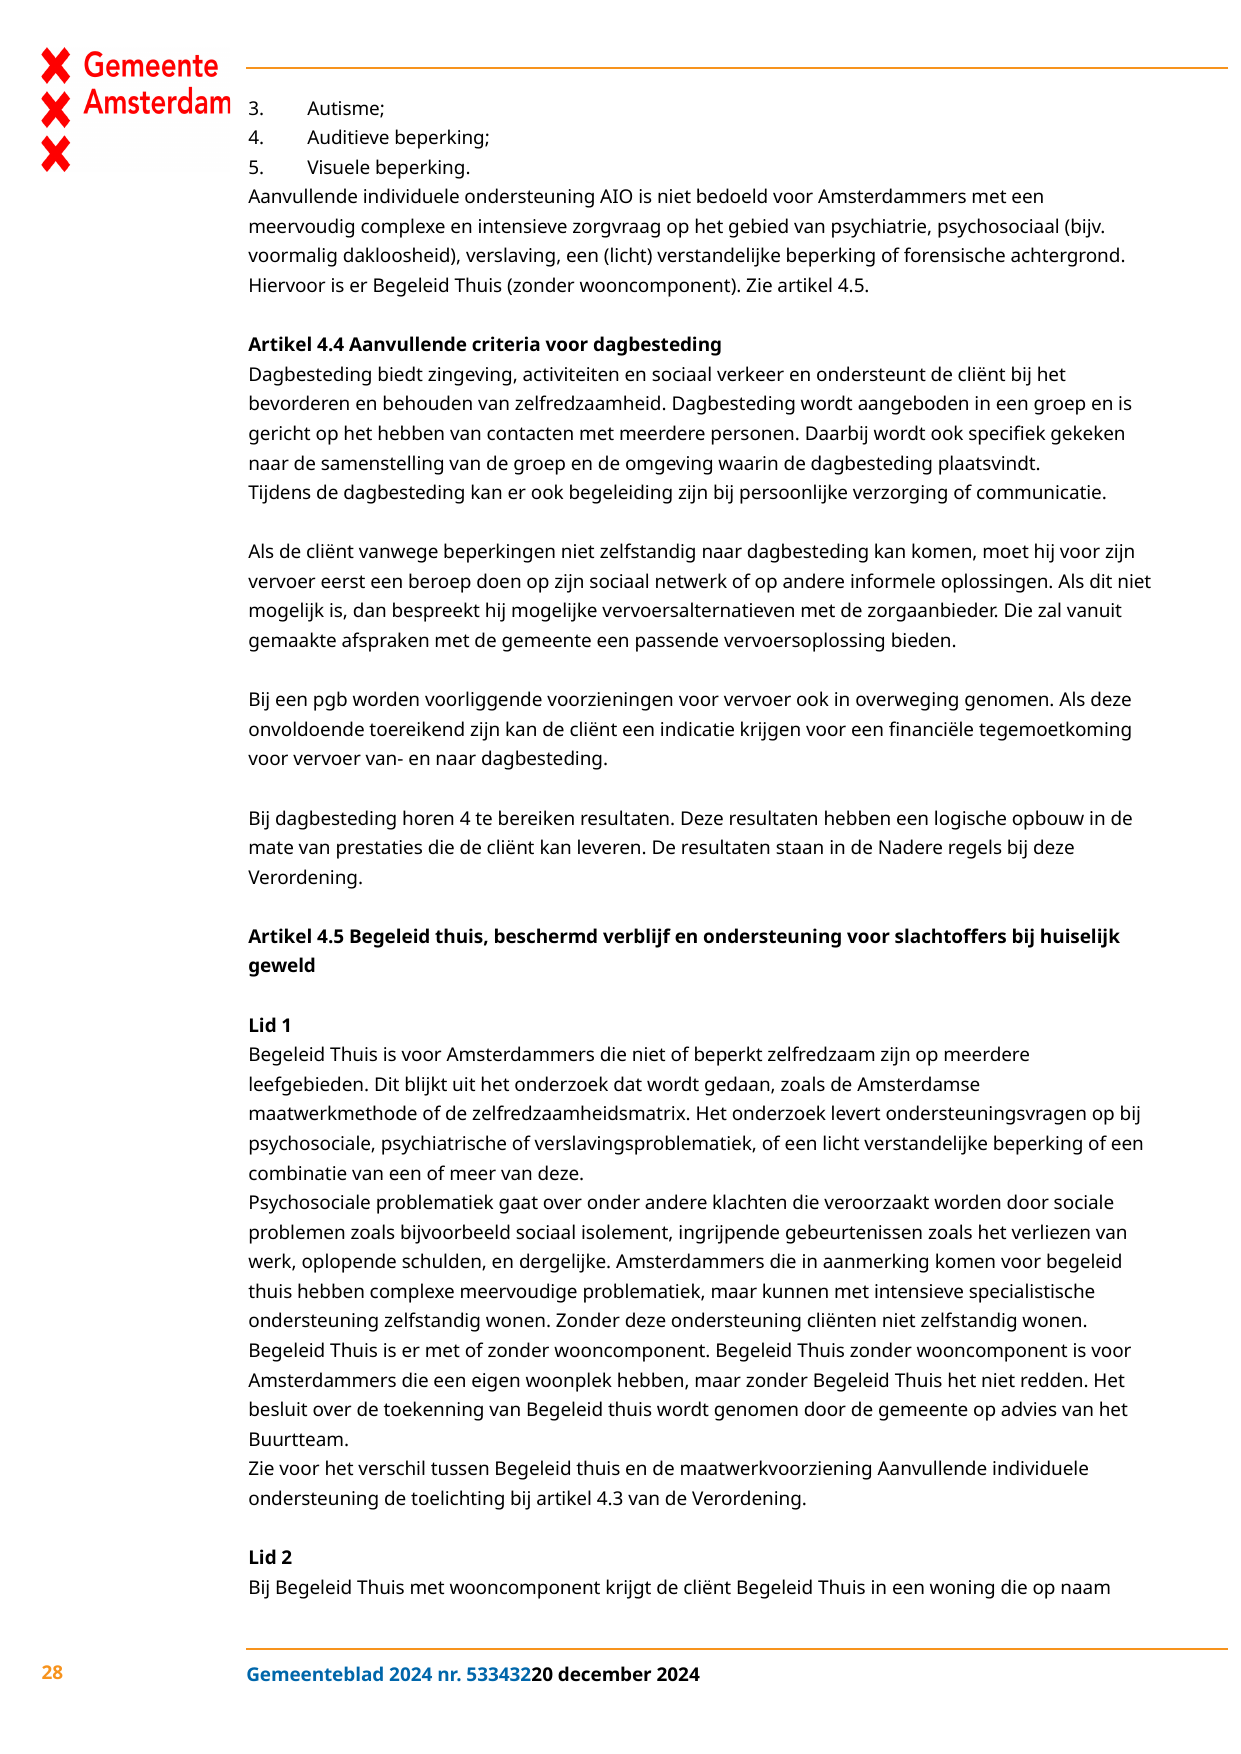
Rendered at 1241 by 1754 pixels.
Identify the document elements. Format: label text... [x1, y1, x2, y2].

text Begeleid Thuis is er met of zonder wooncomponent. Begeleid Thuis zonder wooncomponent is voor Amsterdammers die een eigen woonplek hebben, maar zonder Begeleid Thuis het niet redden. Het besluit over de toekenning van Begeleid thuis wordt genomen door de gemeente op advies van het Buurtteam. [248, 1337, 1152, 1452]
text Psychosociale problematiek gaat over onder andere klachten die veroorzaakt worden door sociale problemen zoals bijvoorbeeld sociaal isolement, ingrijpende gebeurtenissen zoals het verliezen van werk, oplopende schulden, en dergelijke. Amsterdammers die in aanmerking komen voor begeleid thuis hebben complexe meervoudige problematiek, maar kunnen met intensieve specialistische ondersteuning zelfstandig wonen. Zonder deze ondersteuning cliënten niet zelfstandig wonen. [248, 1189, 1152, 1333]
text Bij een pgb worden voorliggende voorzieningen voor vervoer ook in overweging genomen. Als deze onvoldoende toereikend zijn kan de cliënt een indicatie krijgen voor een financiële tegemoetkoming voor vervoer van- en naar dagbesteding. [248, 686, 1152, 771]
text Bij Begeleid Thuis met wooncomponent krijgt de cliënt Begeleid Thuis in een woning die op naam [248, 1574, 1152, 1600]
text Aanvullende individuele ondersteuning AIO is niet bedoeld voor Amsterdammers met een meervoudig complexe en intensieve zorgvraag op het gebied van psychiatrie, psychosociaal (bijv. voormalig dakloosheid), verslaving, een (licht) verstandelijke beperking of forensische achtergrond. Hiervoor is er Begeleid Thuis (zonder wooncomponent). Zie artikel 4.5. [248, 183, 1152, 298]
text Artikel 4.4 Aanvullende criteria voor dagbesteding [248, 331, 1152, 357]
text Dagbesteding biedt zingeving, activiteiten en sociaal verkeer en ondersteunt de cliënt bij het bevorderen en behouden van zelfredzaamheid. Dagbesteding wordt aangeboden in een groep en is gericht op het hebben van contacten met meerdere personen. Daarbij wordt ook specifiek gekeken naar de samenstelling van de groep en de omgeving waarin de dagbesteding plaatsvindt. [248, 361, 1152, 476]
list Auditieve beperking; [248, 124, 1152, 150]
text Lid 2 [248, 1544, 1152, 1570]
text Zie voor het verschil tussen Begeleid thuis en de maatwerkvoorziening Aanvullende individuele ondersteuning de toelichting bij artikel 4.3 van de Verordening. [248, 1456, 1152, 1511]
list Autisme; [248, 95, 1152, 121]
text Artikel 4.5 Begeleid thuis, beschermd verblijf en ondersteuning voor slachtoffers bij huiselijk geweld [248, 923, 1152, 978]
picture [41, 47, 231, 172]
text Tijdens de dagbesteding kan er ook begeleiding zijn bij persoonlijke verzorging of communicatie. [248, 479, 1152, 505]
list Visuele beperking. [248, 154, 1152, 180]
text Als de cliënt vanwege beperkingen niet zelfstandig naar dagbesteding kan komen, moet hij voor zijn vervoer eerst een beroep doen op zijn sociaal netwerk of op andere informele oplossingen. Als dit niet mogelijk is, dan bespreekt hij mogelijke vervoersalternatieven met de zorgaanbieder. Die zal vanuit gemaakte afspraken met de gemeente een passende vervoersoplossing bieden. [248, 538, 1152, 653]
text Lid 1 [248, 1012, 1152, 1038]
text Bij dagbesteding horen 4 te bereiken resultaten. Deze resultaten hebben een logische opbouw in de mate van prestaties die de cliënt kan leveren. De resultaten staan in de Nadere regels bij deze Verordening. [248, 805, 1152, 890]
text Begeleid Thuis is voor Amsterdammers die niet of beperkt zelfredzaam zijn op meerdere leefgebieden. Dit blijkt uit het onderzoek dat wordt gedaan, zoals de Amsterdamse maatwerkmethode of de zelfredzaamheidsmatrix. Het onderzoek levert ondersteuningsvragen op bij psychosociale, psychiatrische of verslavingsproblematiek, of een licht verstandelijke beperking of een combinatie van een of meer van deze. [248, 1041, 1152, 1186]
